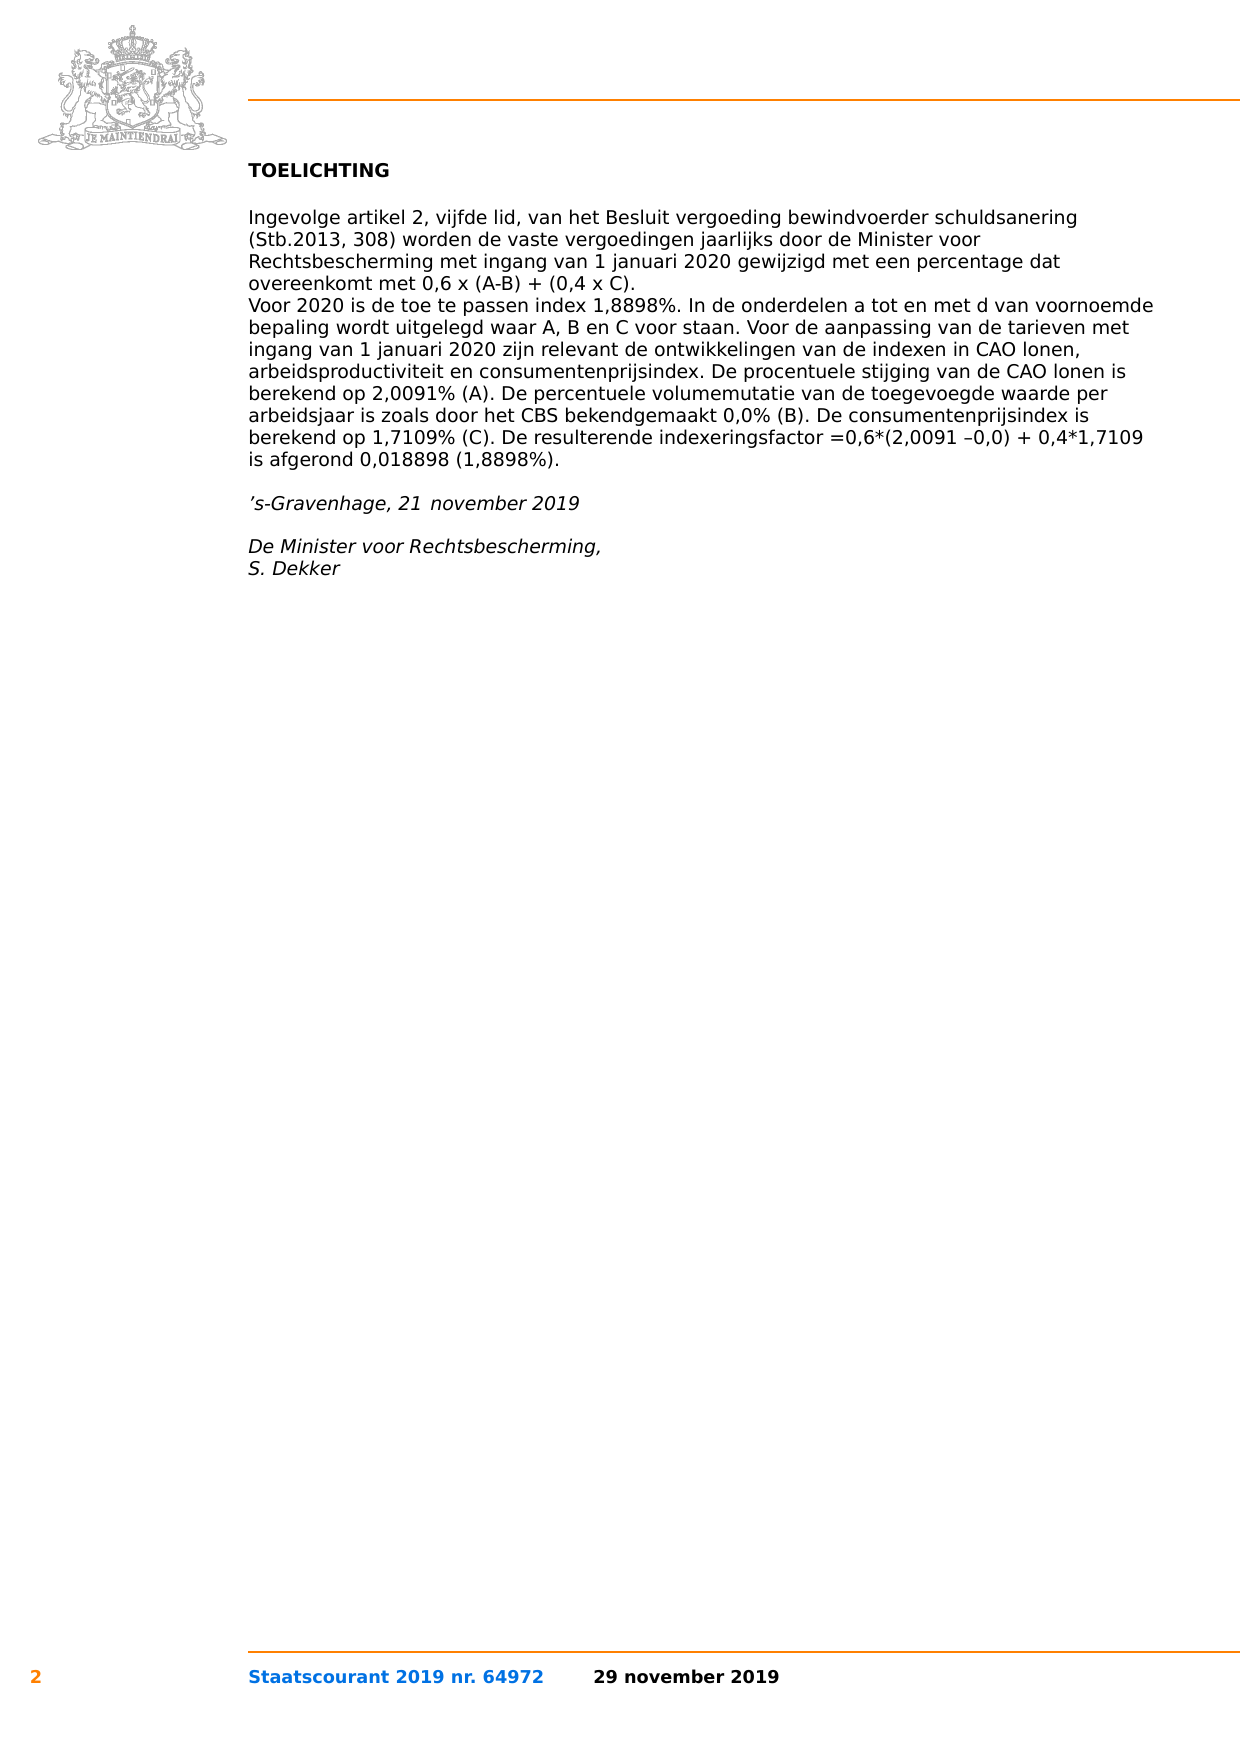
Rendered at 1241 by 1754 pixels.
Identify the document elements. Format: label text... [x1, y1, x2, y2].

text Ingevolge artikel 2, vijfde lid, van het Besluit vergoeding bewindvoerder schuldsanering (Stb.2013, 308) worden de vaste vergoedingen jaarlijks door de Minister voor Rechtsbescherming met ingang van 1 januari 2020 gewijzigd met een percentage dat overeenkomt met 0,6 x (A-B) + (0,4 x C). [248, 207, 1163, 295]
picture [38, 25, 227, 150]
text ’s-Gravenhage, 21 november 2019 [248, 492, 1163, 514]
text Voor 2020 is de toe te passen index 1,8898%. In de onderdelen a tot en met d van voornoemde bepaling wordt uitgelegd waar A, B en C voor staan. Voor de aanpassing van de tarieven met ingang van 1 januari 2020 zijn relevant de ontwikkelingen van de indexen in CAO lonen, arbeidsproductiviteit en consumentenprijsindex. De procentuele stijging van de CAO lonen is berekend op 2,0091% (A). De percentuele volumemutatie van de toegevoegde waarde per arbeidsjaar is zoals door het CBS bekendgemaakt 0,0% (B). De consumentenprijsindex is berekend op 1,7109% (C). De resulterende indexeringsfactor =0,6*(2,0091 –0,0) + 0,4*1,7109 is afgerond 0,018898 (1,8898%). [248, 295, 1163, 471]
subtitle TOELICHTING [248, 160, 1163, 182]
text De Minister voor Rechtsbescherming, S. Dekker [248, 536, 1163, 580]
